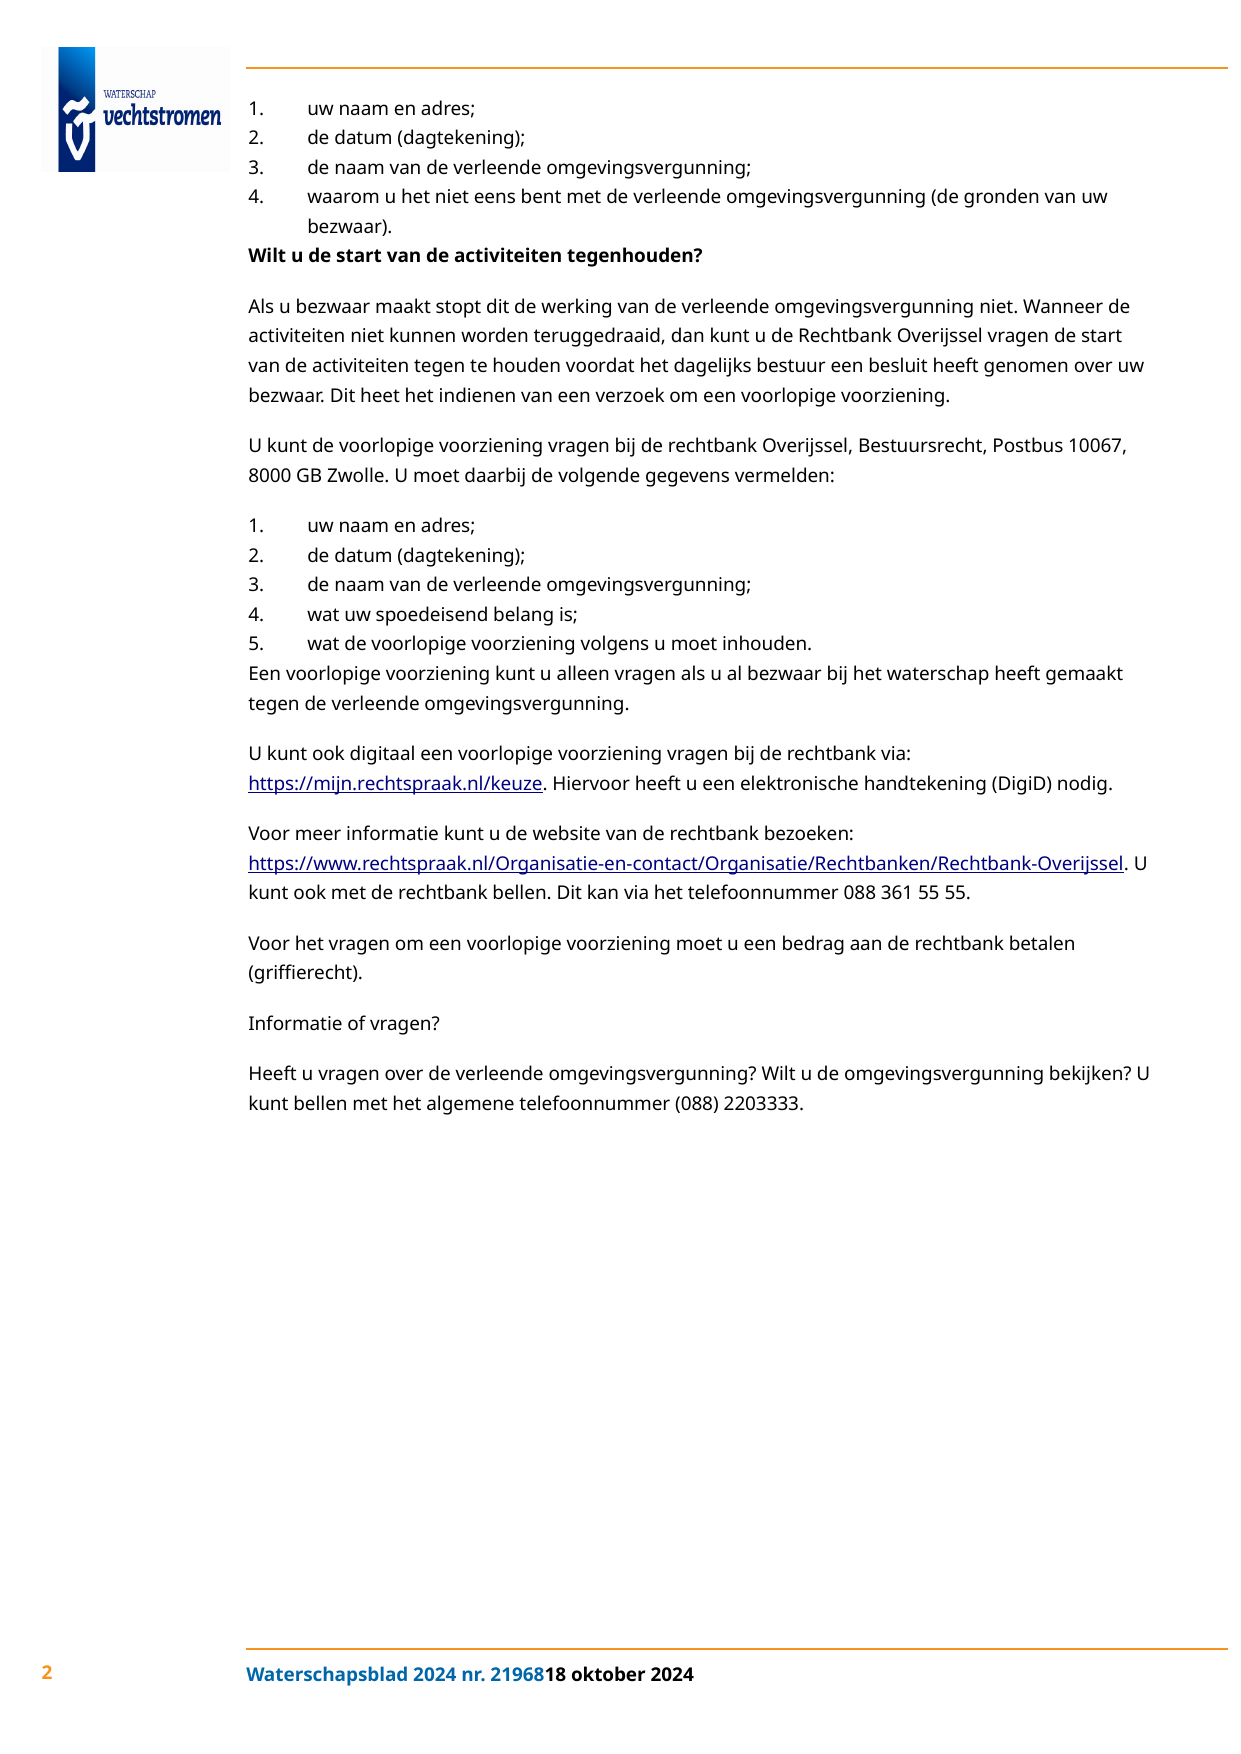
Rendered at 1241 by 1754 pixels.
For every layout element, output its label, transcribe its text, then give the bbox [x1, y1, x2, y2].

picture [41, 47, 231, 172]
list uw naam en adres; [248, 95, 1152, 121]
list waarom u het niet eens bent met de verleende omgevingsvergunning (de gronden van uw bezwaar). [248, 183, 1152, 239]
list uw naam en adres; [248, 512, 1152, 538]
list de naam van de verleende omgevingsvergunning; [248, 154, 1152, 180]
text Heeft u vragen over de verleende omgevingsvergunning? Wilt u de omgevingsvergunning bekijken? U kunt bellen met het algemene telefoonnummer (088) 2203333. [248, 1060, 1152, 1116]
text Informatie of vragen? [248, 1010, 1152, 1036]
text Een voorlopige voorziening kunt u alleen vragen als u al bezwaar bij het waterschap heeft gemaakt tegen de verleende omgevingsvergunning. [248, 660, 1152, 716]
list de naam van de verleende omgevingsvergunning; [248, 571, 1152, 597]
text Voor het vragen om een voorlopige voorziening moet u een bedrag aan de rechtbank betalen (griffierecht). [248, 930, 1152, 985]
text Wilt u de start van de activiteiten tegenhouden? [248, 243, 1152, 268]
text U kunt ook digitaal een voorlopige voorziening vragen bij de rechtbank via: https://mijn.rechtspraak.nl/keuze. Hiervoor heeft u een elektronische handtekening (DigiD) nodig. [248, 740, 1152, 796]
list de datum (dagtekening); [248, 124, 1152, 150]
text Als u bezwaar maakt stopt dit de werking van de verleende omgevingsvergunning niet. Wanneer de activiteiten niet kunnen worden teruggedraaid, dan kunt u de Rechtbank Overijssel vragen de start van de activiteiten tegen te houden voordat het dagelijks bestuur een besluit heeft genomen over uw bezwaar. Dit heet het indienen van een verzoek om een voorlopige voorziening. [248, 293, 1152, 408]
text U kunt de voorlopige voorziening vragen bij de rechtbank Overijssel, Bestuursrecht, Postbus 10067, 8000 GB Zwolle. U moet daarbij de volgende gegevens vermelden: [248, 432, 1152, 488]
list wat de voorlopige voorziening volgens u moet inhouden. [248, 631, 1152, 656]
list de datum (dagtekening); [248, 542, 1152, 568]
text Voor meer informatie kunt u de website van de rechtbank bezoeken: https://www.rechtspraak.nl/Organisatie-en-contact/Organisatie/Rechtbanken/Rechtbank-Overijssel. U kunt ook met de rechtbank bellen. Dit kan via het telefoonnummer 088 361 55 55. [248, 820, 1152, 905]
list wat uw spoedeisend belang is; [248, 601, 1152, 627]
